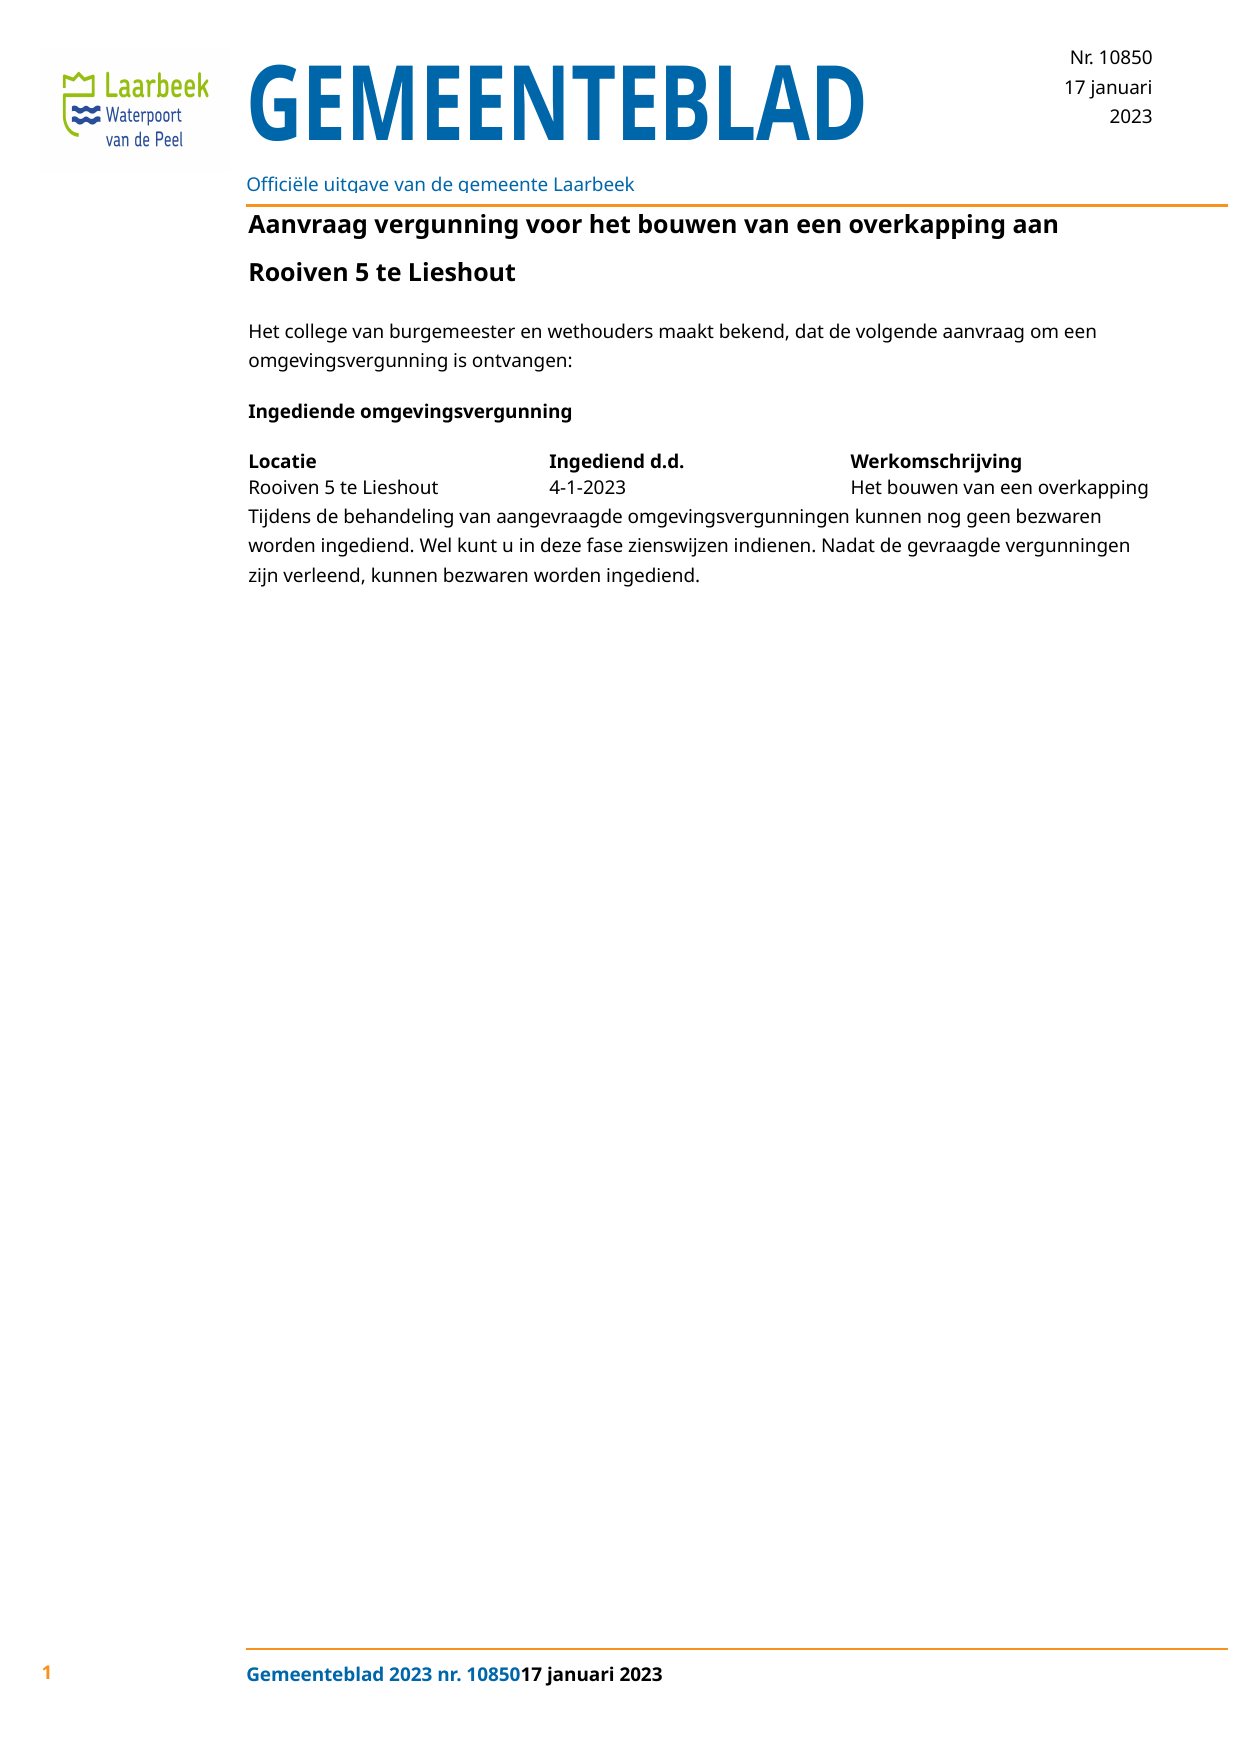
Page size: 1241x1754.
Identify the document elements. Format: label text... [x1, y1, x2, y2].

text Ingediende omgevingsvergunning [248, 398, 1152, 424]
text Aanvraag vergunning voor het bouwen van een overkapping aan Rooiven 5 te Lieshout [248, 207, 1152, 288]
text Het college van burgemeester en wethouders maakt bekend, dat de volgende aanvraag om een omgevingsvergunning is ontvangen: [248, 318, 1152, 373]
table_cell 4-1-2023 [549, 474, 850, 500]
table_header Werkomschrijving [850, 449, 1152, 474]
table_cell Rooiven 5 te Lieshout [248, 474, 549, 500]
picture [41, 47, 231, 172]
table_cell Het bouwen van een overkapping [850, 474, 1152, 500]
text Tijdens de behandeling van aangevraagde omgevingsvergunningen kunnen nog geen bezwaren worden ingediend. Wel kunt u in deze fase zienswijzen indienen. Nadat de gevraagde vergunningen zijn verleend, kunnen bezwaren worden ingediend. [248, 503, 1152, 588]
table_header Locatie [248, 449, 549, 474]
table_header Ingediend d.d. [549, 449, 850, 474]
